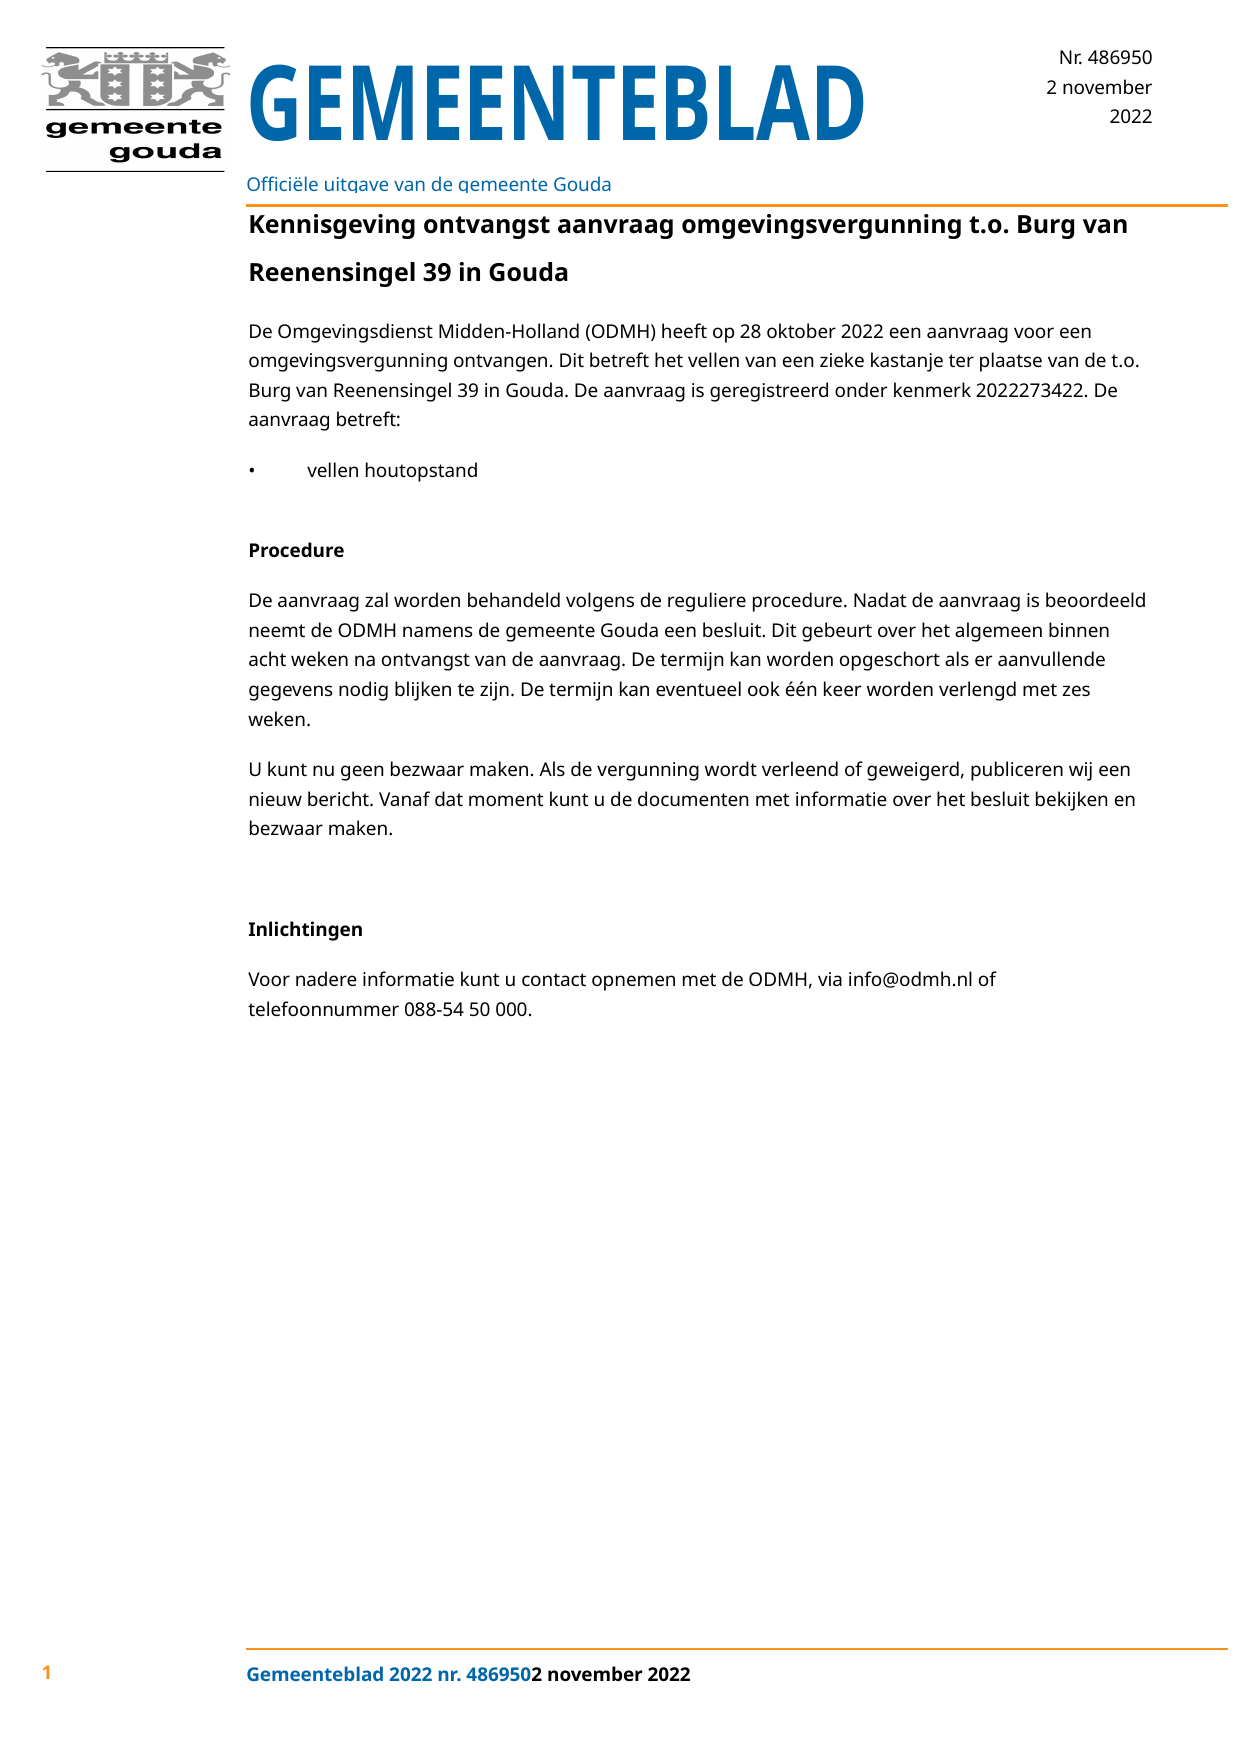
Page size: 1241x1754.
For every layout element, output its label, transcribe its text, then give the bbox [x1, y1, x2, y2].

text Voor nadere informatie kunt u contact opnemen met de ODMH, via info@odmh.nl of telefoonnummer 088-54 50 000. [248, 967, 1152, 1022]
text Procedure [248, 537, 1152, 563]
text Kennisgeving ontvangst aanvraag omgevingsvergunning t.o. Burg van Reenensingel 39 in Gouda [248, 207, 1152, 288]
text Inlichtingen [248, 916, 1152, 942]
text De Omgevingsdienst Midden-Holland (ODMH) heeft op 28 oktober 2022 een aanvraag voor een omgevingsvergunning ontvangen. Dit betreft het vellen van een zieke kastanje ter plaatse van de t.o. Burg van Reenensingel 39 in Gouda. De aanvraag is geregistreerd onder kenmerk 2022273422. De aanvraag betreft: [248, 318, 1152, 432]
picture [41, 47, 231, 172]
list vellen houtopstand [248, 457, 1152, 483]
text De aanvraag zal worden behandeld volgens de reguliere procedure. Nadat de aanvraag is beoordeeld neemt de ODMH namens de gemeente Gouda een besluit. Dit gebeurt over het algemeen binnen acht weken na ontvangst van de aanvraag. De termijn kan worden opgeschort als er aanvullende gegevens nodig blijken te zijn. De termijn kan eventueel ook één keer worden verlengd met zes weken. [248, 587, 1152, 732]
text U kunt nu geen bezwaar maken. Als de vergunning wordt verleend of geweigerd, publiceren wij een nieuw bericht. Vanaf dat moment kunt u de documenten met informatie over het besluit bekijken en bezwaar maken. [248, 756, 1152, 841]
